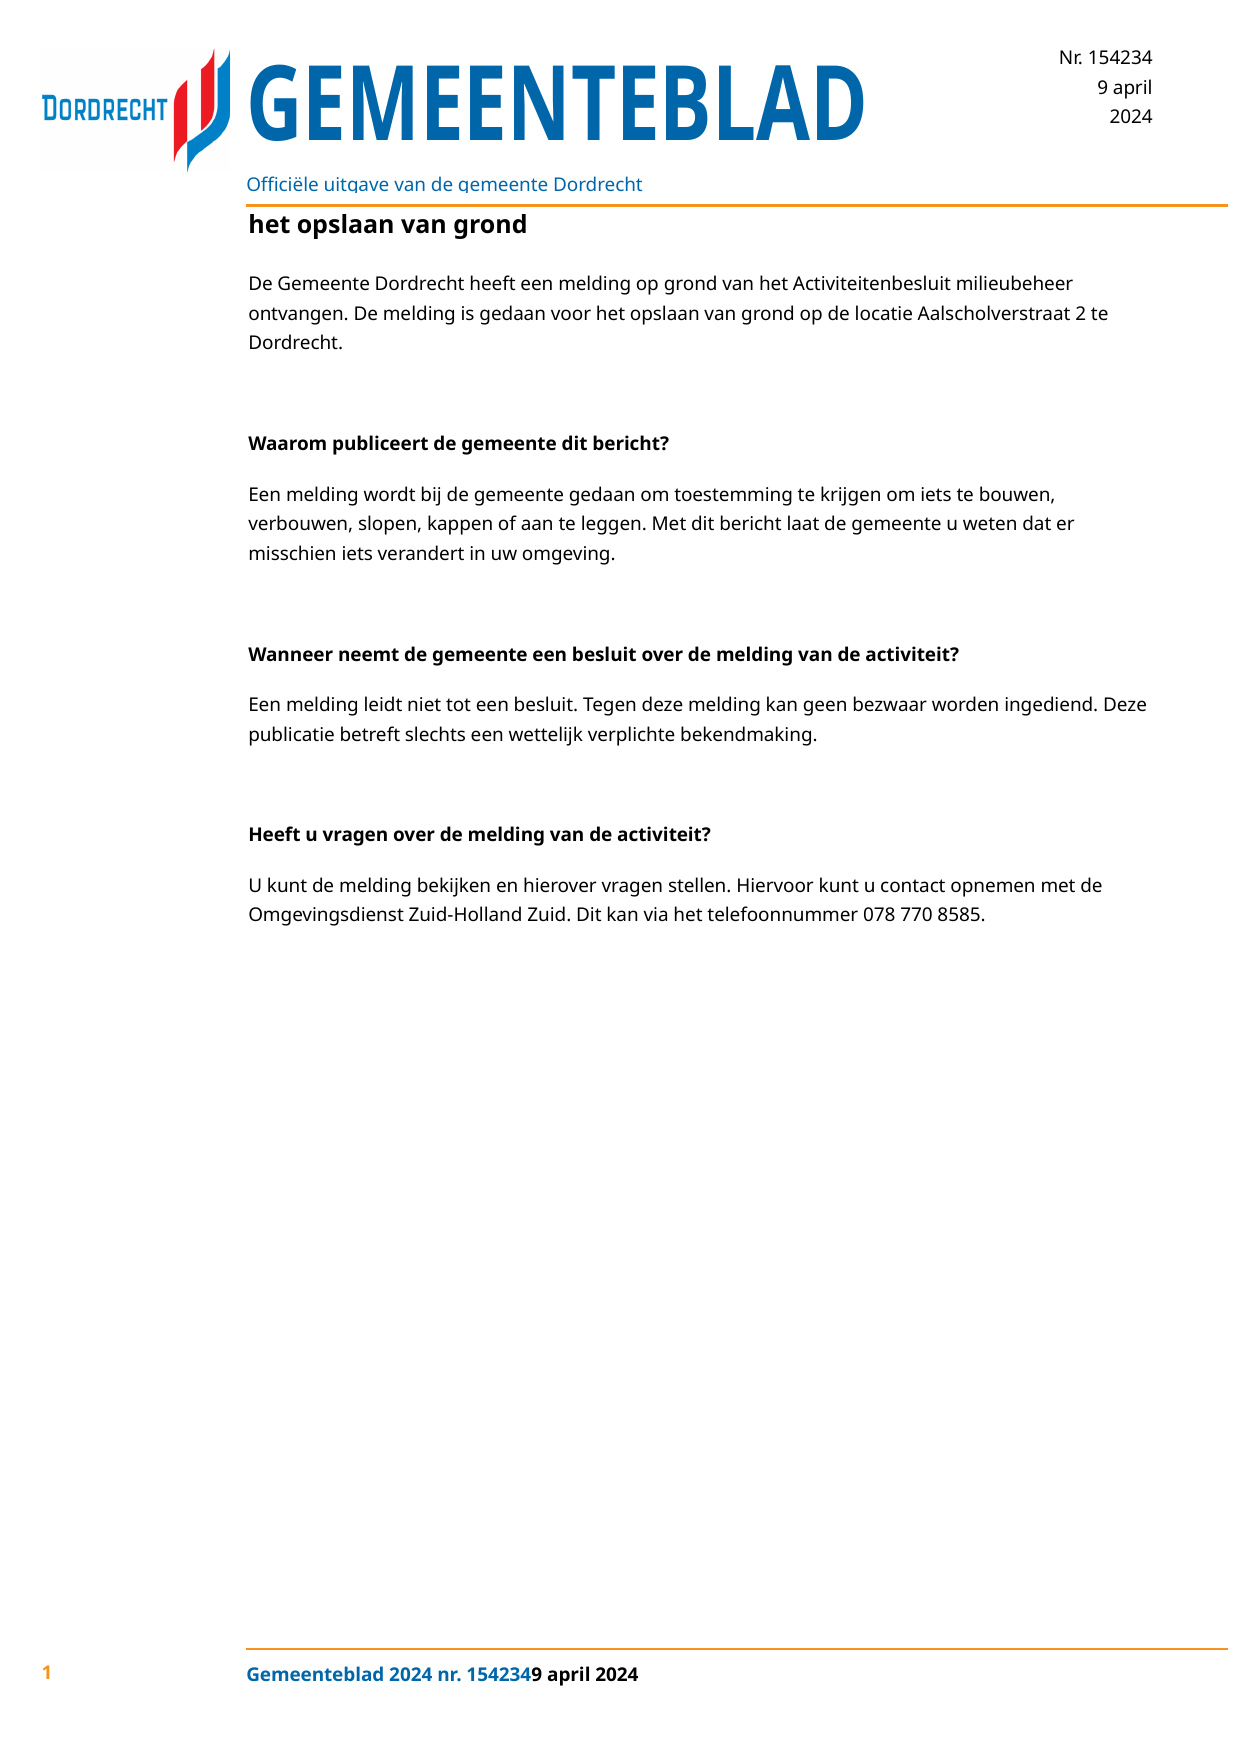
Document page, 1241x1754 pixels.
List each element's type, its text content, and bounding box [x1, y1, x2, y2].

text De Gemeente Dordrecht heeft een melding op grond van het Activiteitenbesluit milieubeheer ontvangen. De melding is gedaan voor het opslaan van grond op de locatie Aalscholverstraat 2 te Dordrecht. [248, 270, 1152, 355]
text Heeft u vragen over de melding van de activiteit? [248, 822, 1152, 847]
text Een melding wordt bij de gemeente gedaan om toestemming te krijgen om iets te bouwen, verbouwen, slopen, kappen of aan te leggen. Met dit bericht laat de gemeente u weten dat er misschien iets verandert in uw omgeving. [248, 481, 1152, 566]
text het opslaan van grond [248, 207, 1152, 241]
text Wanneer neemt de gemeente een besluit over de melding van de activiteit? [248, 641, 1152, 666]
picture [41, 47, 231, 172]
text Een melding leidt niet tot een besluit. Tegen deze melding kan geen bezwaar worden ingediend. Deze publicatie betreft slechts een wettelijk verplichte bekendmaking. [248, 691, 1152, 746]
text U kunt de melding bekijken en hierover vragen stellen. Hiervoor kunt u contact opnemen met de Omgevingsdienst Zuid-Holland Zuid. Dit kan via het telefoonnummer 078 770 8585. [248, 872, 1152, 927]
text Waarom publiceert de gemeente dit bericht? [248, 430, 1152, 456]
